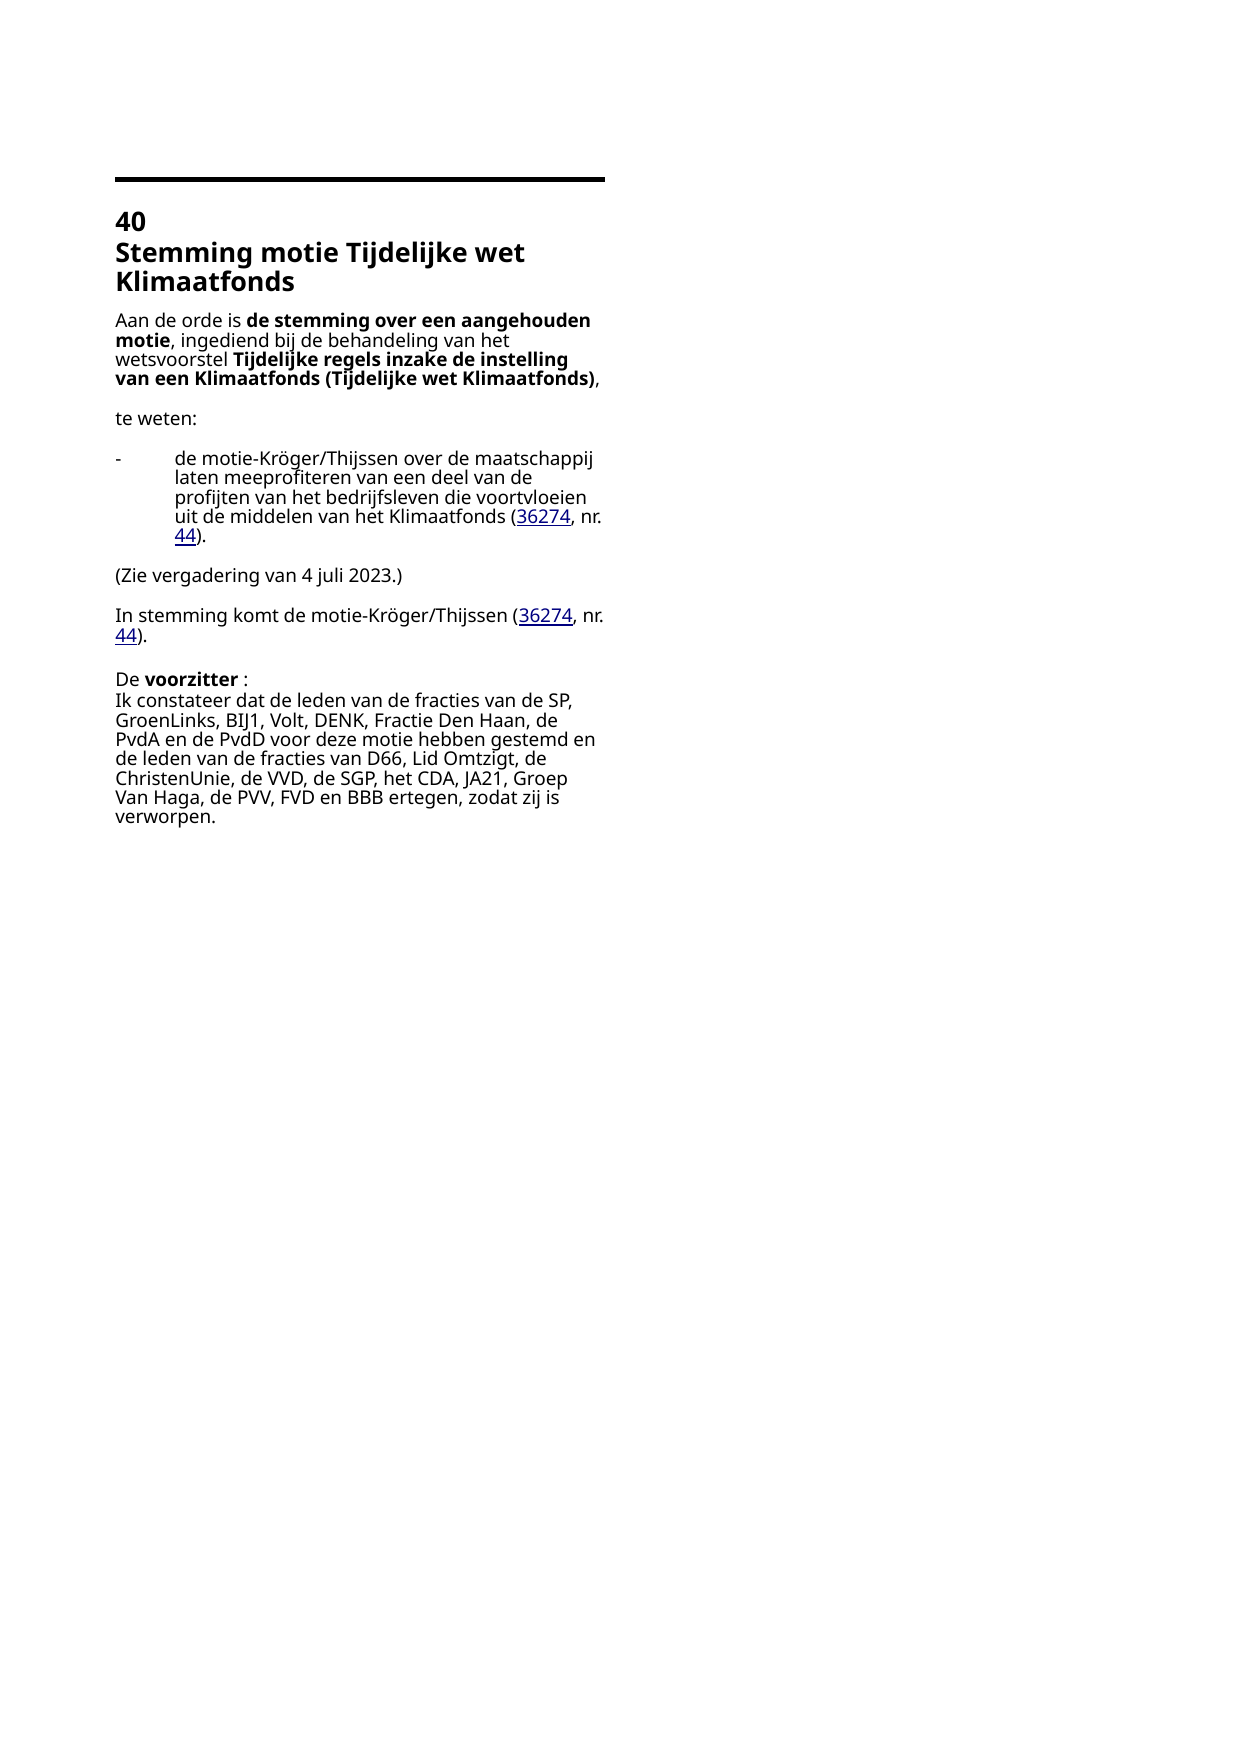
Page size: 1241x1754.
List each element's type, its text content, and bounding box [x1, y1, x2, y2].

text De voorzitter : [115, 667, 605, 692]
text 40 [115, 203, 605, 239]
text te weten: [115, 410, 605, 429]
text Ik constateer dat de leden van de fracties van de SP, GroenLinks, BIJ1, Volt, DENK, Fractie Den Haan, de PvdA en de PvdD voor deze motie hebben gestemd en de leden van de fracties van D66, Lid Omtzigt, de ChristenUnie, de VVD, de SGP, het CDA, JA21, Groep Van Haga, de PVV, FVD en BBB ertegen, zodat zij is verworpen. [115, 692, 605, 827]
text (Zie vergadering van 4 juli 2023.) [115, 567, 605, 586]
text In stemming komt de motie-Kröger/Thijssen (36274, nr. 44). [115, 607, 605, 646]
list de motie-Kröger/Thijssen over de maatschappij laten meeprofiteren van een deel van de profijten van het bedrijfsleven die voortvloeien uit de middelen van het Klimaatfonds (36274, nr. 44). [115, 450, 605, 546]
text Aan de orde is de stemming over een aangehouden motie, ingediend bij de behandeling van het wetsvoorstel Tijdelijke regels inzake de instelling van een Klimaatfonds (Tijdelijke wet Klimaatfonds), [115, 312, 605, 389]
text Stemming motie Tijdelijke wet Klimaatfonds [115, 239, 605, 312]
